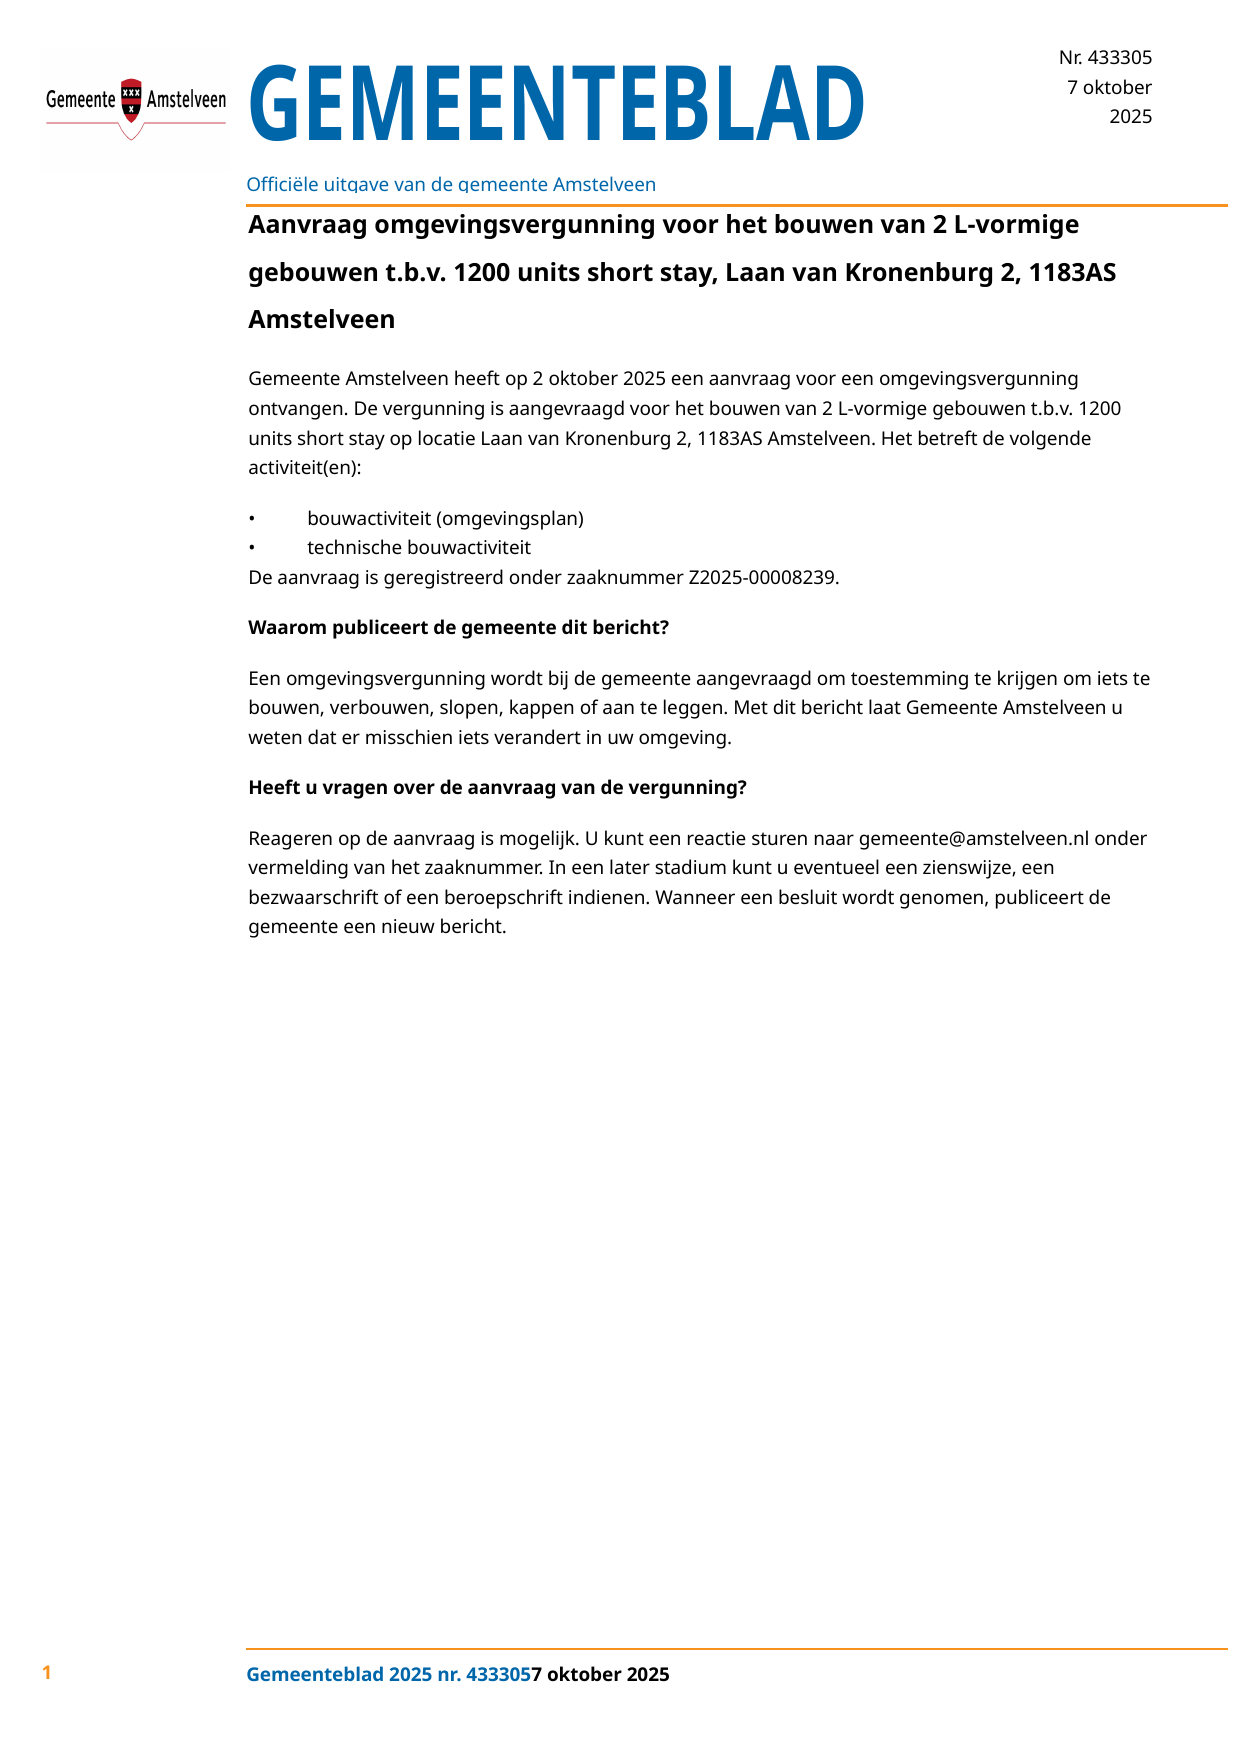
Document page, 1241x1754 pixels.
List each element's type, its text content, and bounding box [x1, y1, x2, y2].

text Reageren op de aanvraag is mogelijk. U kunt een reactie sturen naar gemeente@amstelveen.nl onder vermelding van het zaaknummer. In een later stadium kunt u eventueel een zienswijze, een bezwaarschrift of een beroepschrift indienen. Wanneer een besluit wordt genomen, publiceert de gemeente een nieuw bericht. [248, 825, 1152, 939]
text Heeft u vragen over de aanvraag van de vergunning? [248, 774, 1152, 800]
text Aanvraag omgevingsvergunning voor het bouwen van 2 L-vormige gebouwen t.b.v. 1200 units short stay, Laan van Kronenburg 2, 1183AS Amstelveen [248, 207, 1152, 336]
text Waarom publiceert de gemeente dit bericht? [248, 614, 1152, 640]
list technische bouwactiviteit [248, 534, 1152, 560]
list bouwactiviteit (omgevingsplan) [248, 505, 1152, 530]
text Een omgevingsvergunning wordt bij de gemeente aangevraagd om toestemming te krijgen om iets te bouwen, verbouwen, slopen, kappen of aan te leggen. Met dit bericht laat Gemeente Amstelveen u weten dat er misschien iets verandert in uw omgeving. [248, 665, 1152, 749]
text De aanvraag is geregistreerd onder zaaknummer Z2025-00008239. [248, 564, 1152, 589]
text Gemeente Amstelveen heeft op 2 oktober 2025 een aanvraag voor een omgevingsvergunning ontvangen. De vergunning is aangevraagd voor het bouwen van 2 L-vormige gebouwen t.b.v. 1200 units short stay op locatie Laan van Kronenburg 2, 1183AS Amstelveen. Het betreft de volgende activiteit(en): [248, 366, 1152, 480]
picture [41, 47, 231, 172]
